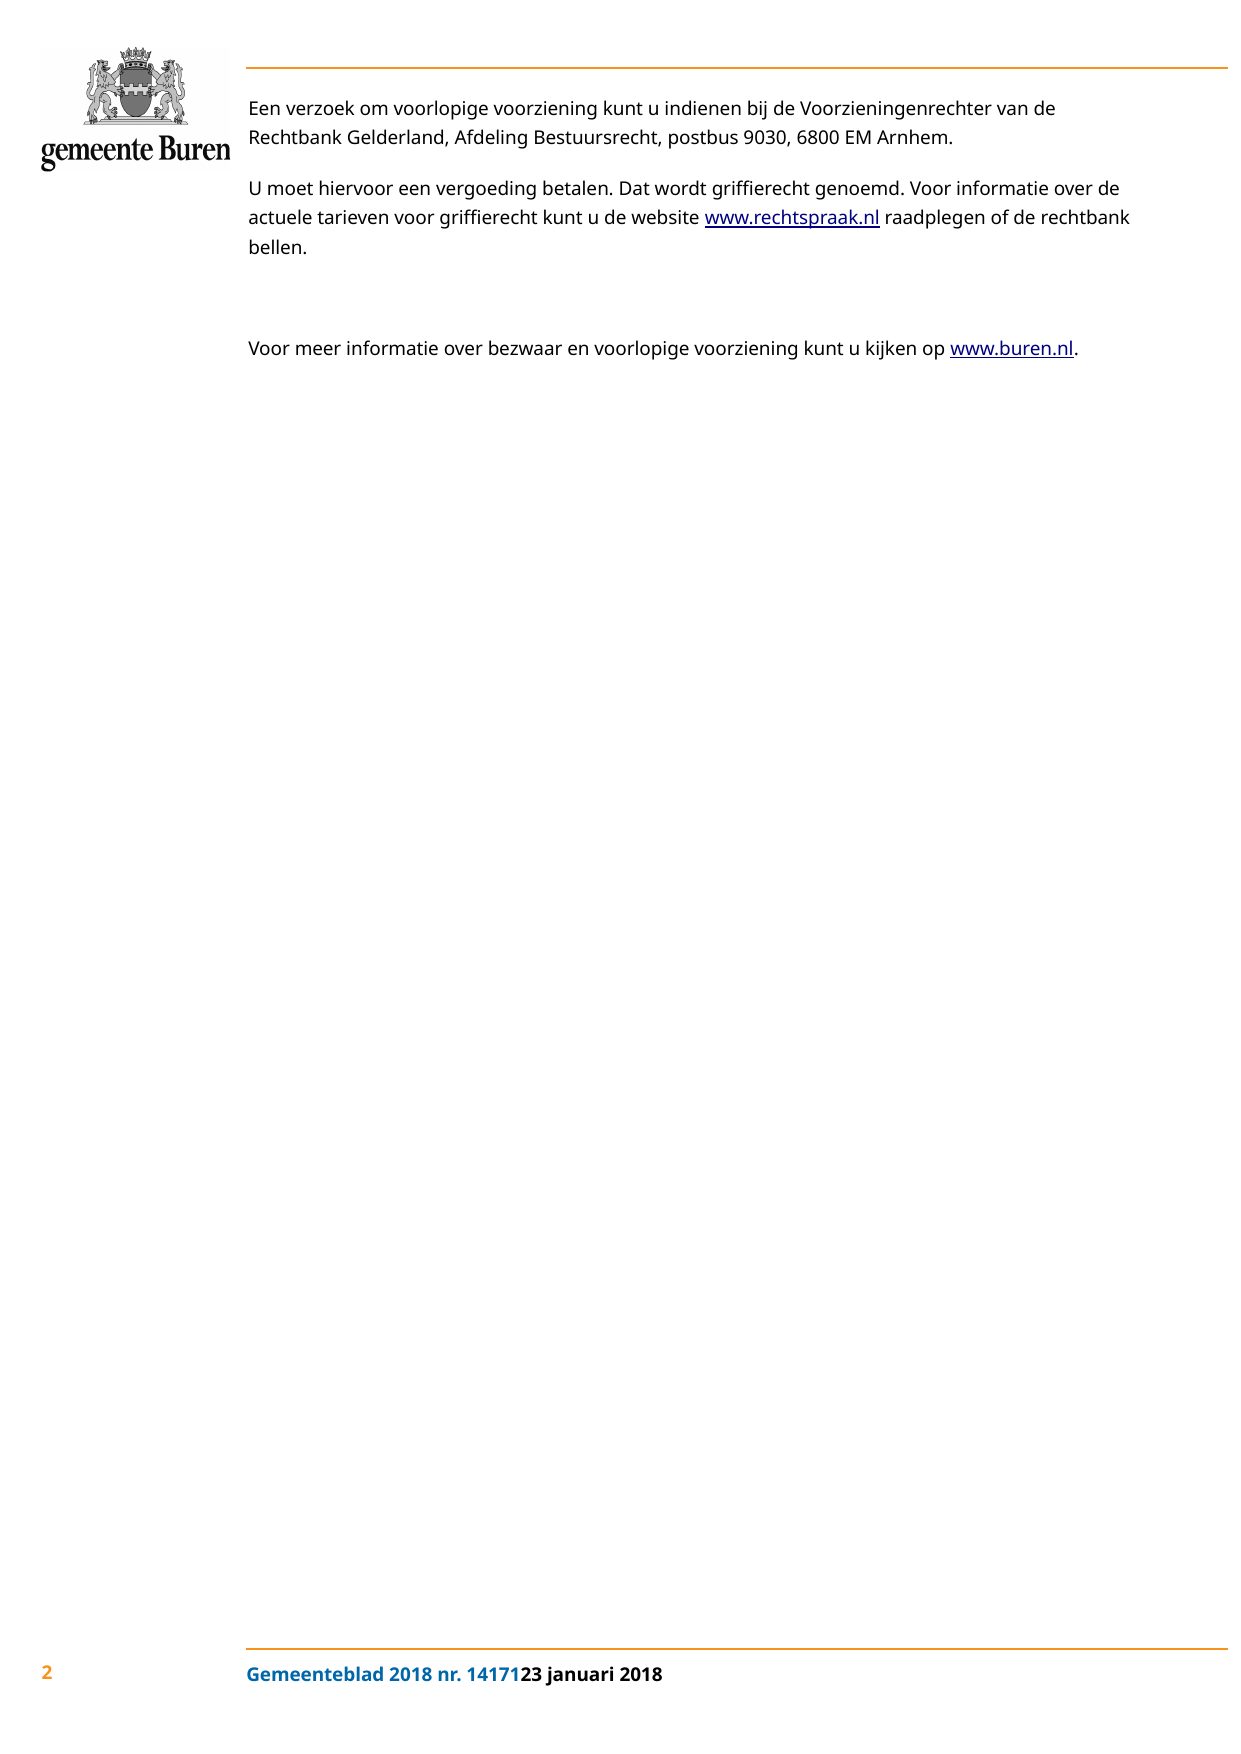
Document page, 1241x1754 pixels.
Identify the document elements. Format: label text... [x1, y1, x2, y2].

text U moet hiervoor een vergoeding betalen. Dat wordt griffierecht genoemd. Voor informatie over de actuele tarieven voor griffierecht kunt u de website www.rechtspraak.nl raadplegen of de rechtbank bellen. [248, 175, 1152, 260]
picture [41, 47, 231, 172]
text Een verzoek om voorlopige voorziening kunt u indienen bij de Voorzieningenrechter van de Rechtbank Gelderland, Afdeling Bestuursrecht, postbus 9030, 6800 EM Arnhem. [248, 95, 1152, 150]
text Voor meer informatie over bezwaar en voorlopige voorziening kunt u kijken op www.buren.nl. [248, 335, 1152, 361]
